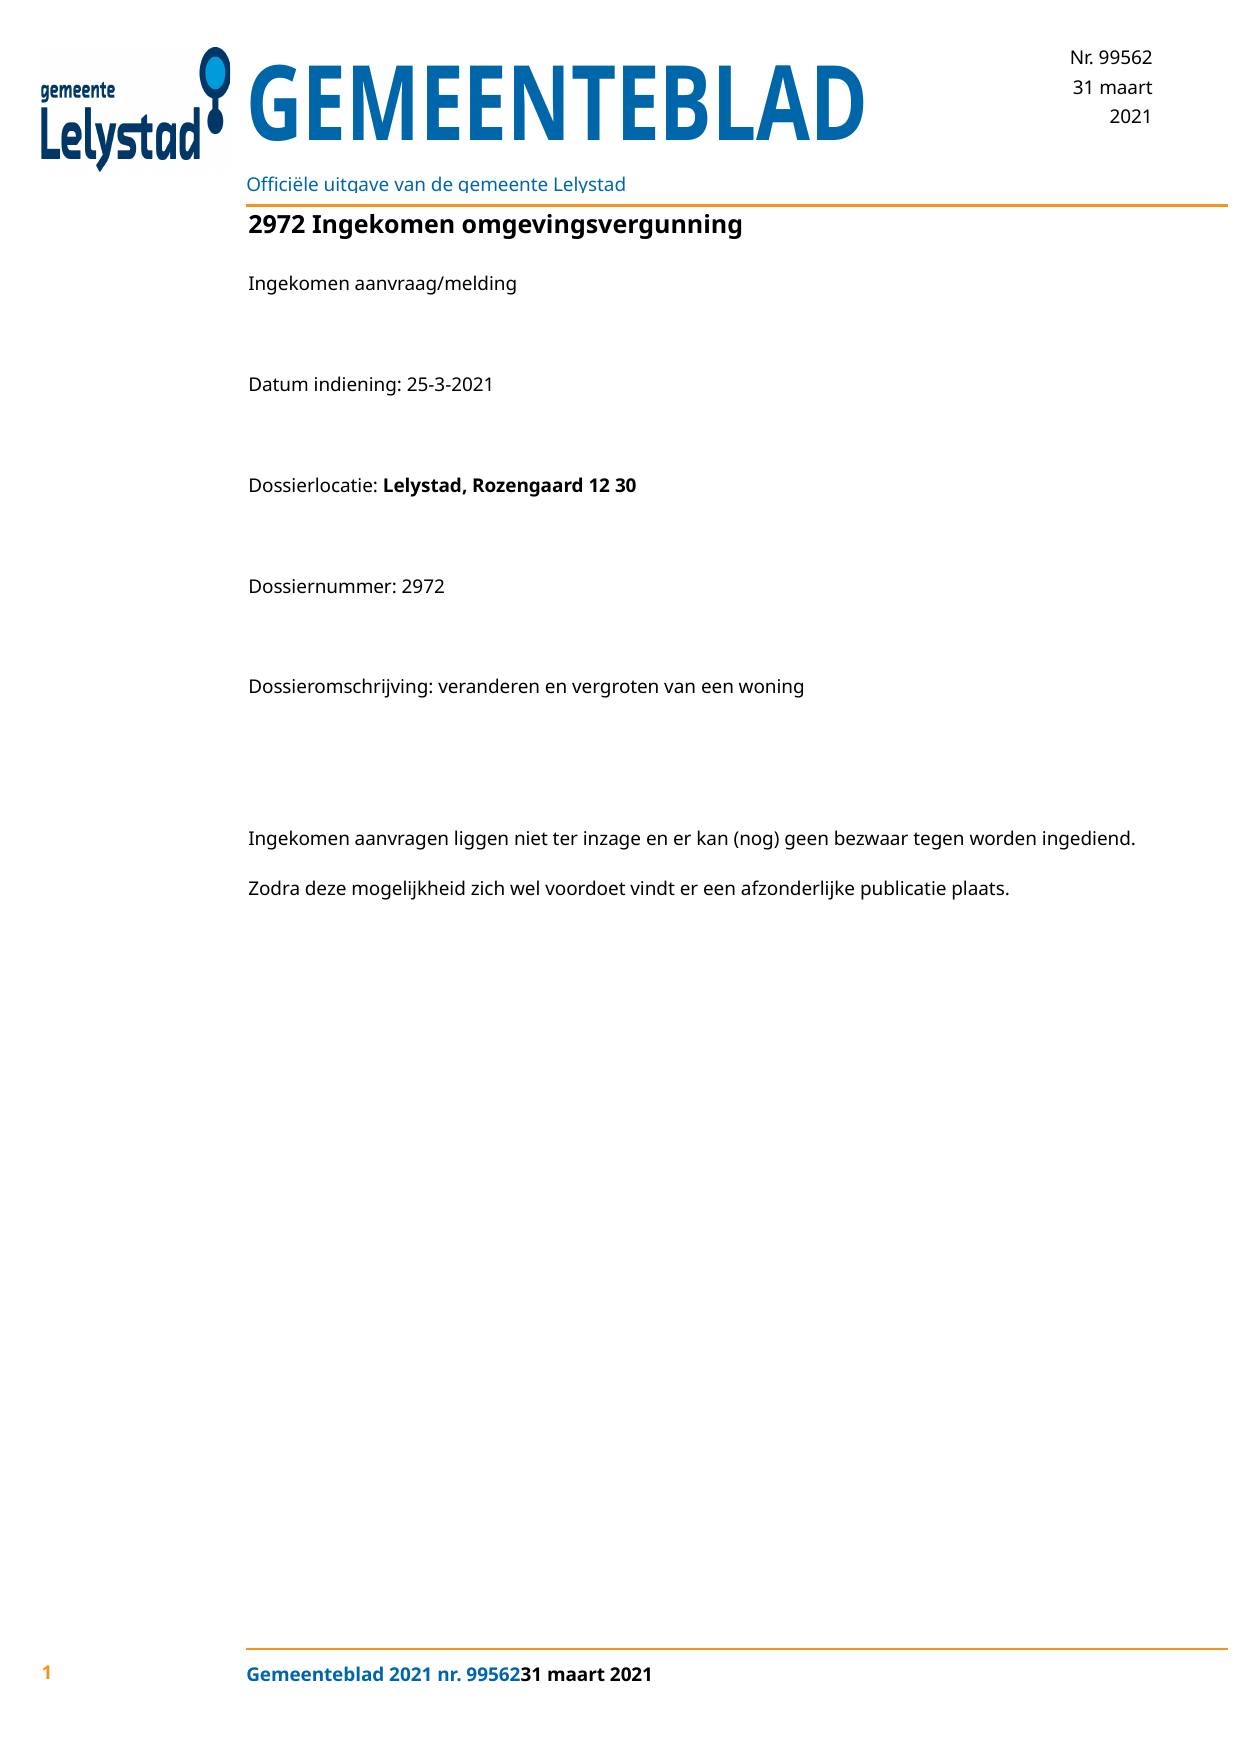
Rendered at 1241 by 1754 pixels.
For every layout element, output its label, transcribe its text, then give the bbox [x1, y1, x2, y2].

text Zodra deze mogelijkheid zich wel voordoet vindt er een afzonderlijke publicatie plaats. [248, 875, 1152, 901]
text Dossierlocatie: Lelystad, Rozengaard 12 30 [248, 472, 1152, 498]
text Datum indiening: 25-3-2021 [248, 371, 1152, 397]
text 2972 Ingekomen omgevingsvergunning [248, 207, 1152, 241]
picture [41, 47, 231, 172]
text Ingekomen aanvragen liggen niet ter inzage en er kan (nog) geen bezwaar tegen worden ingediend. [248, 825, 1152, 851]
text Dossieromschrijving: veranderen en vergroten van een woning [248, 674, 1152, 699]
text Ingekomen aanvraag/melding [248, 270, 1152, 296]
text Dossiernummer: 2972 [248, 573, 1152, 598]
